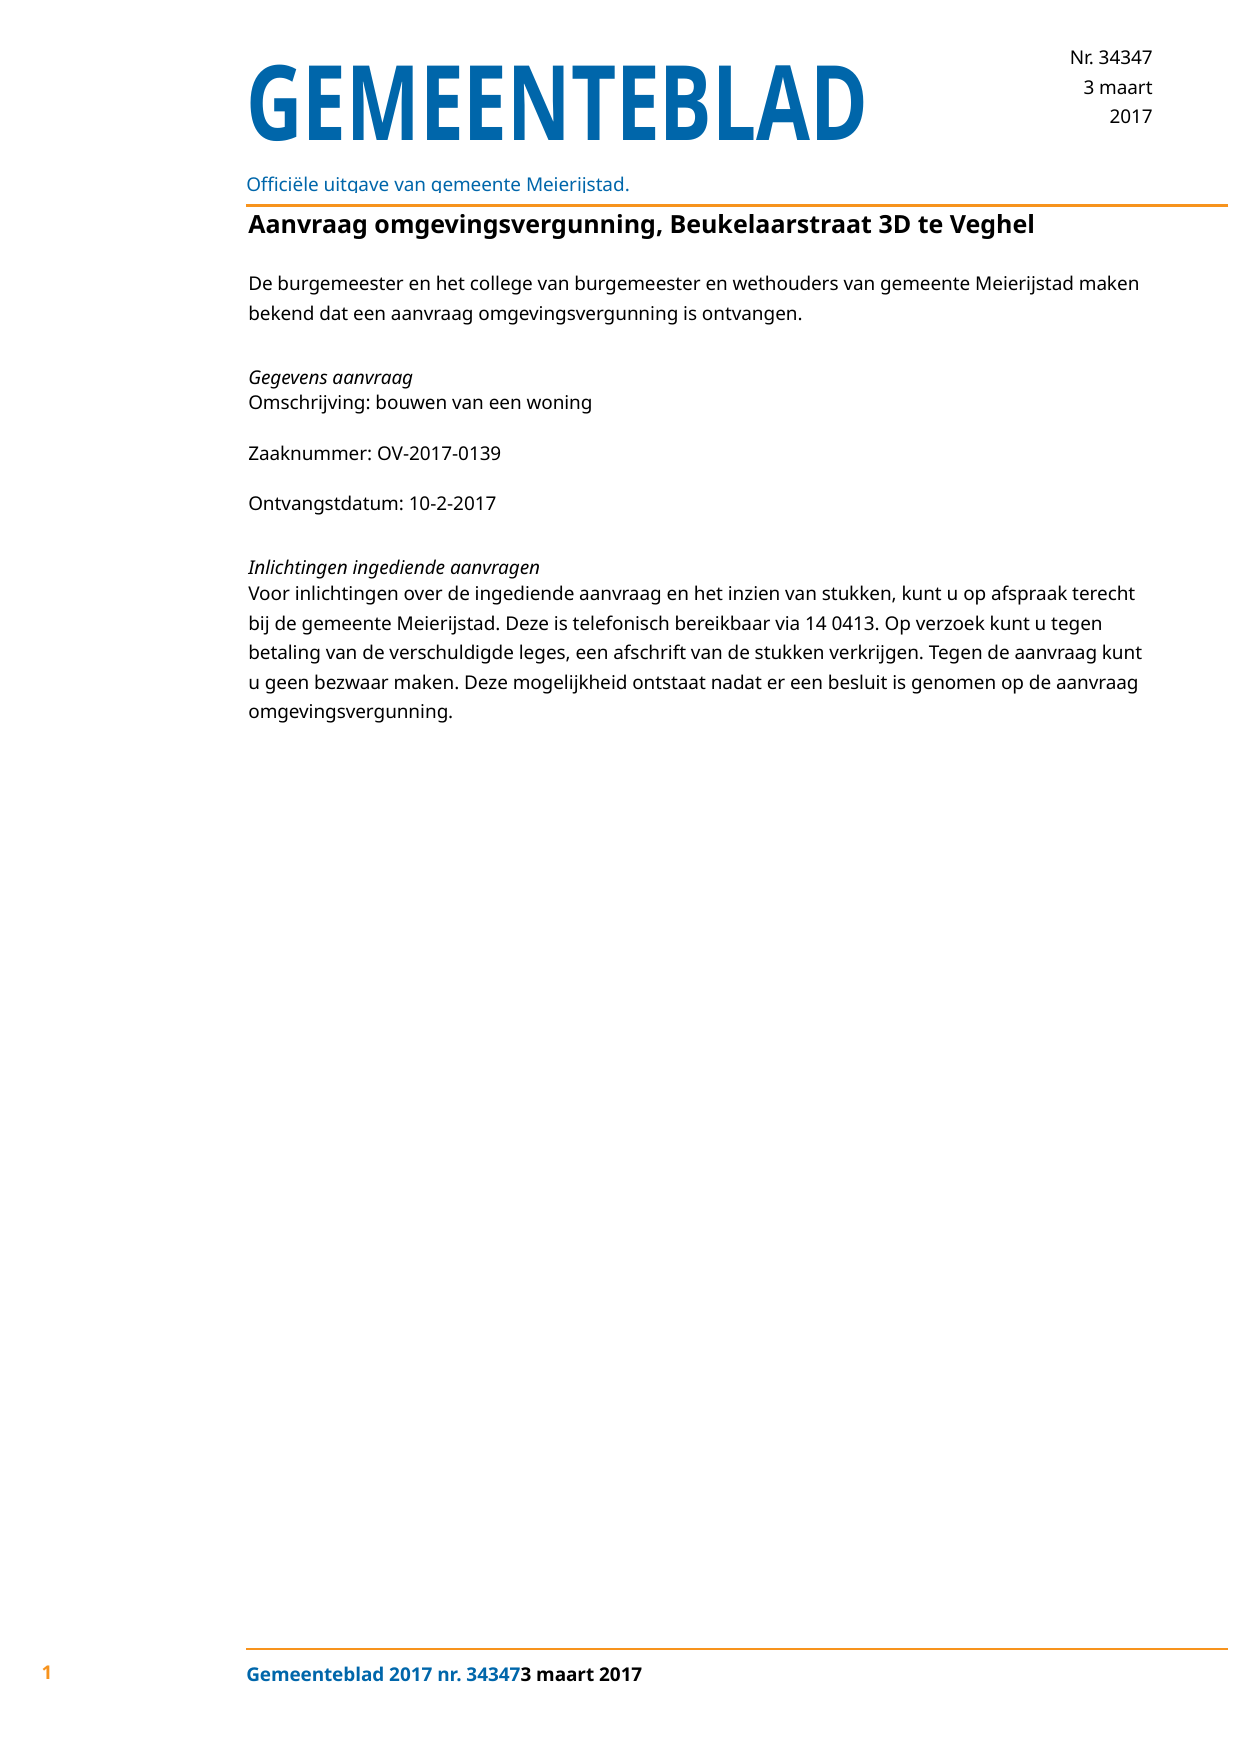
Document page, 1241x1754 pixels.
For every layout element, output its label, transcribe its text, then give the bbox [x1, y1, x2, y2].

text Inlichtingen ingediende aanvragen [248, 554, 1152, 580]
text Zaaknummer: OV-2017-0139 [248, 440, 1152, 466]
text Voor inlichtingen over de ingediende aanvraag en het inzien van stukken, kunt u op afspraak terecht bij de gemeente Meierijstad. Deze is telefonisch bereikbaar via 14 0413. Op verzoek kunt u tegen betaling van de verschuldigde leges, een afschrift van de stukken verkrijgen. Tegen de aanvraag kunt u geen bezwaar maken. Deze mogelijkheid ontstaat nadat er een besluit is genomen op de aanvraag omgevingsvergunning. [248, 580, 1152, 724]
text Ontvangstdatum: 10-2-2017 [248, 490, 1152, 516]
text Gegevens aanvraag [248, 364, 1152, 389]
picture [41, 47, 231, 172]
text Aanvraag omgevingsvergunning, Beukelaarstraat 3D te Veghel [248, 207, 1152, 241]
text Omschrijving: bouwen van een woning [248, 389, 1152, 415]
text De burgemeester en het college van burgemeester en wethouders van gemeente Meierijstad maken bekend dat een aanvraag omgevingsvergunning is ontvangen. [248, 270, 1152, 326]
